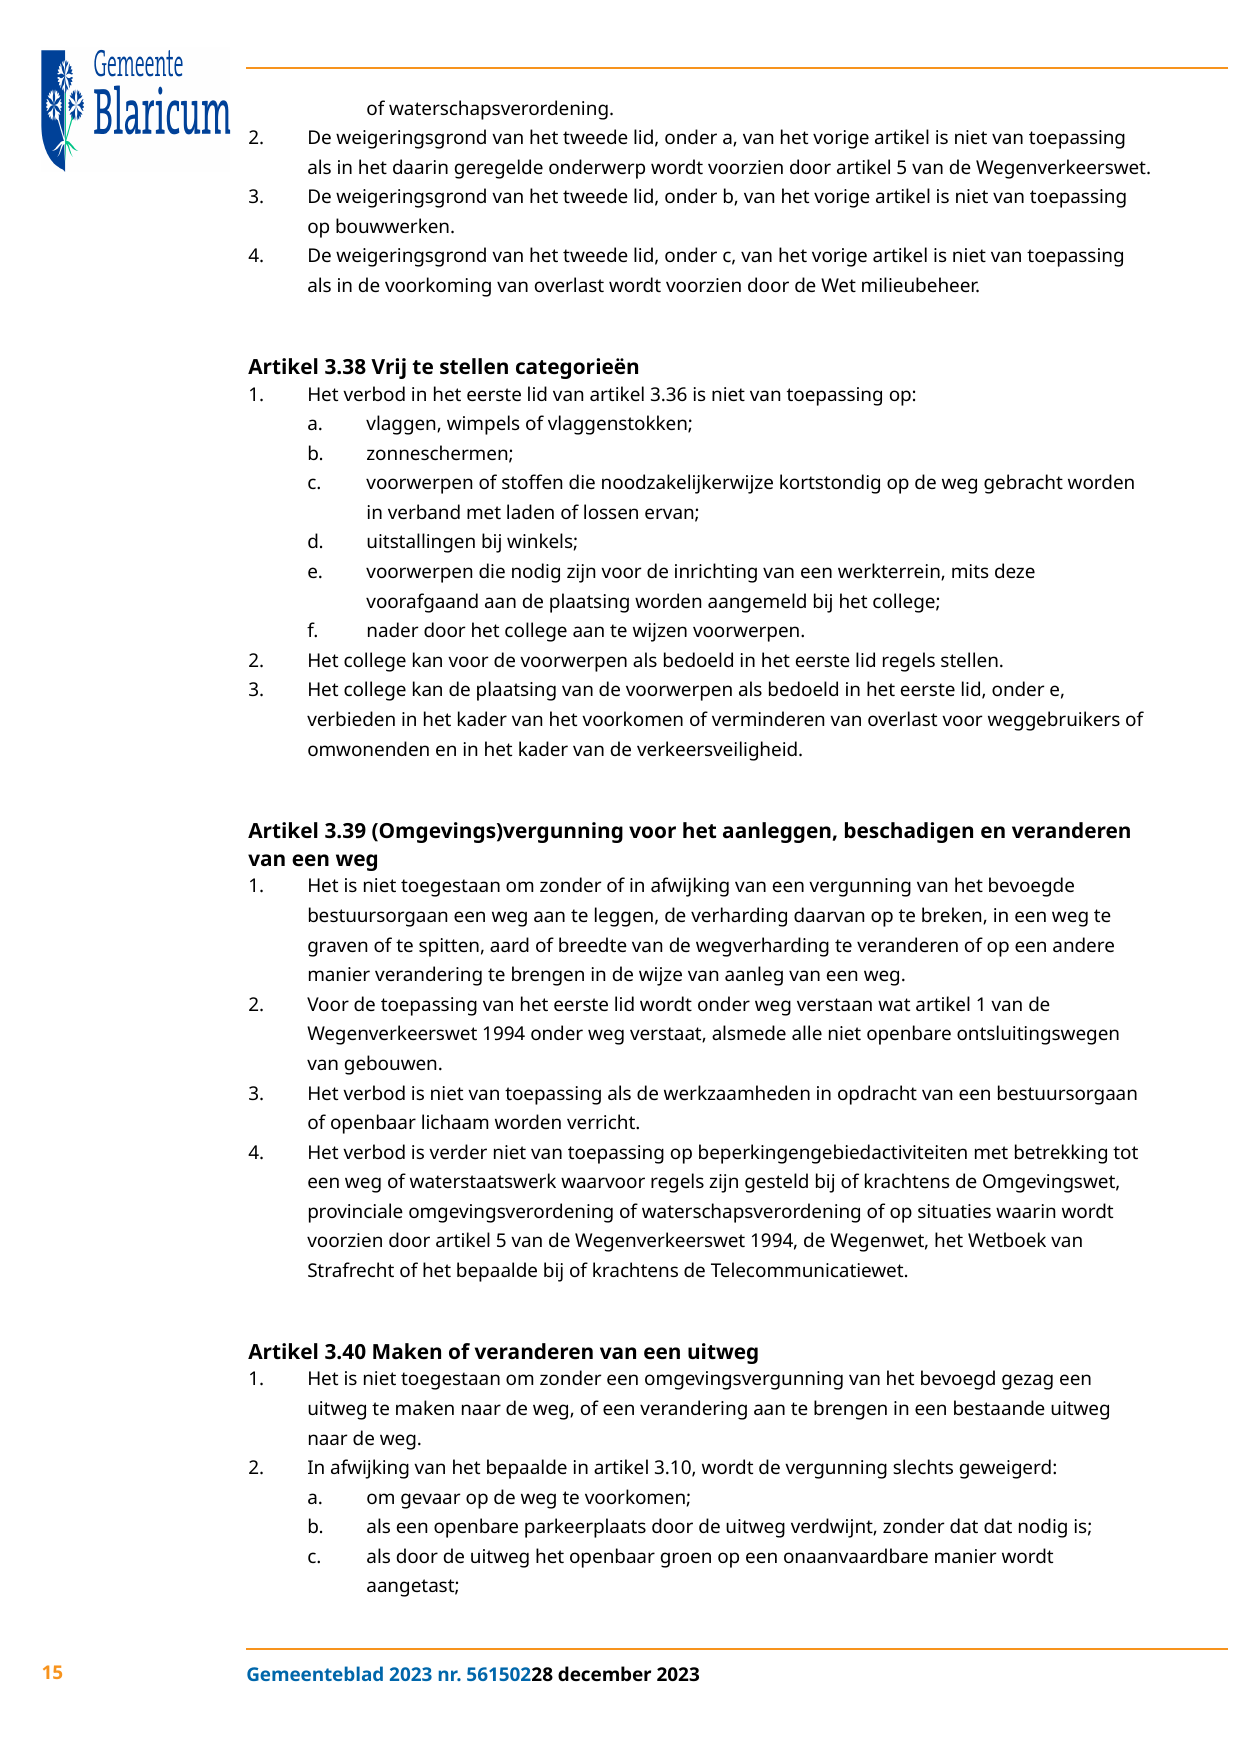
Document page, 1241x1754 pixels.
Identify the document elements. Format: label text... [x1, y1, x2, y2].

list voorwerpen die nodig zijn voor de inrichting van een werkterrein, mits deze voorafgaand aan de plaatsing worden aangemeld bij het college; [307, 558, 1152, 613]
text Artikel 3.38 Vrij te stellen categorieën [248, 352, 1152, 381]
list als een openbare parkeerplaats door de uitweg verdwijnt, zonder dat dat nodig is; [307, 1513, 1152, 1539]
text Artikel 3.40 Maken of veranderen van een uitweg [248, 1337, 1152, 1366]
text Artikel 3.39 (Omgevings)vergunning voor het aanleggen, beschadigen en veranderen van een weg [248, 816, 1152, 873]
list De weigeringsgrond van het tweede lid, onder c, van het vorige artikel is niet van toepassing als in de voorkoming van overlast wordt voorzien door de Wet milieubeheer. [248, 243, 1152, 298]
list nader door het college aan te wijzen voorwerpen. [307, 617, 1152, 643]
list uitstallingen bij winkels; [307, 529, 1152, 554]
list Voor de toepassing van het eerste lid wordt onder weg verstaan wat artikel 1 van de Wegenverkeerswet 1994 onder weg verstaat, alsmede alle niet openbare ontsluitingswegen van gebouwen. [248, 991, 1152, 1076]
list In afwijking van het bepaalde in artikel 3.10, wordt de vergunning slechts geweigerd: [248, 1454, 1152, 1480]
list vlaggen, wimpels of vlaggenstokken; [307, 410, 1152, 436]
list De weigeringsgrond van het tweede lid, onder b, van het vorige artikel is niet van toepassing op bouwwerken. [248, 183, 1152, 239]
list Het verbod in het eerste lid van artikel 3.36 is niet van toepassing op: [248, 381, 1152, 406]
list Het verbod is verder niet van toepassing op beperkingengebiedactiviteiten met betrekking tot een weg of waterstaatswerk waarvoor regels zijn gesteld bij of krachtens de Omgevingswet, provinciale omgevingsverordening of waterschapsverordening of op situaties waarin wordt voorzien door artikel 5 van de Wegenverkeerswet 1994, de Wegenwet, het Wetboek van Strafrecht of het bepaalde bij of krachtens de Telecommunicatiewet. [248, 1139, 1152, 1283]
list Het verbod is niet van toepassing als de werkzaamheden in opdracht van een bestuursorgaan of openbaar lichaam worden verricht. [248, 1080, 1152, 1135]
list zonneschermen; [307, 440, 1152, 466]
list Het is niet toegestaan om zonder of in afwijking van een vergunning van het bevoegde bestuursorgaan een weg aan te leggen, de verharding daarvan op te breken, in een weg te graven of te spitten, aard of breedte van de wegverharding te veranderen of op een andere manier verandering te brengen in de wijze van aanleg van een weg. [248, 873, 1152, 987]
list De weigeringsgrond van het tweede lid, onder a, van het vorige artikel is niet van toepassing als in het daarin geregelde onderwerp wordt voorzien door artikel 5 van de Wegenverkeerswet. [248, 124, 1152, 180]
list Het college kan voor de voorwerpen als bedoeld in het eerste lid regels stellen. [248, 647, 1152, 673]
picture [41, 47, 231, 172]
list om gevaar op de weg te voorkomen; [307, 1484, 1152, 1510]
list voorwerpen of stoffen die noodzakelijkerwijze kortstondig op de weg gebracht worden in verband met laden of lossen ervan; [307, 469, 1152, 525]
list als door de uitweg het openbaar groen op een onaanvaardbare manier wordt aangetast; [307, 1543, 1152, 1598]
list Het is niet toegestaan om zonder een omgevingsvergunning van het bevoegd gezag een uitweg te maken naar de weg, of een verandering aan te brengen in een bestaande uitweg naar de weg. [248, 1366, 1152, 1451]
list Het college kan de plaatsing van de voorwerpen als bedoeld in het eerste lid, onder e, verbieden in het kader van het voorkomen of verminderen van overlast voor weggebruikers of omwonenden en in het kader van de verkeersveiligheid. [248, 677, 1152, 761]
list of waterschapsverordening. [307, 95, 1152, 121]
